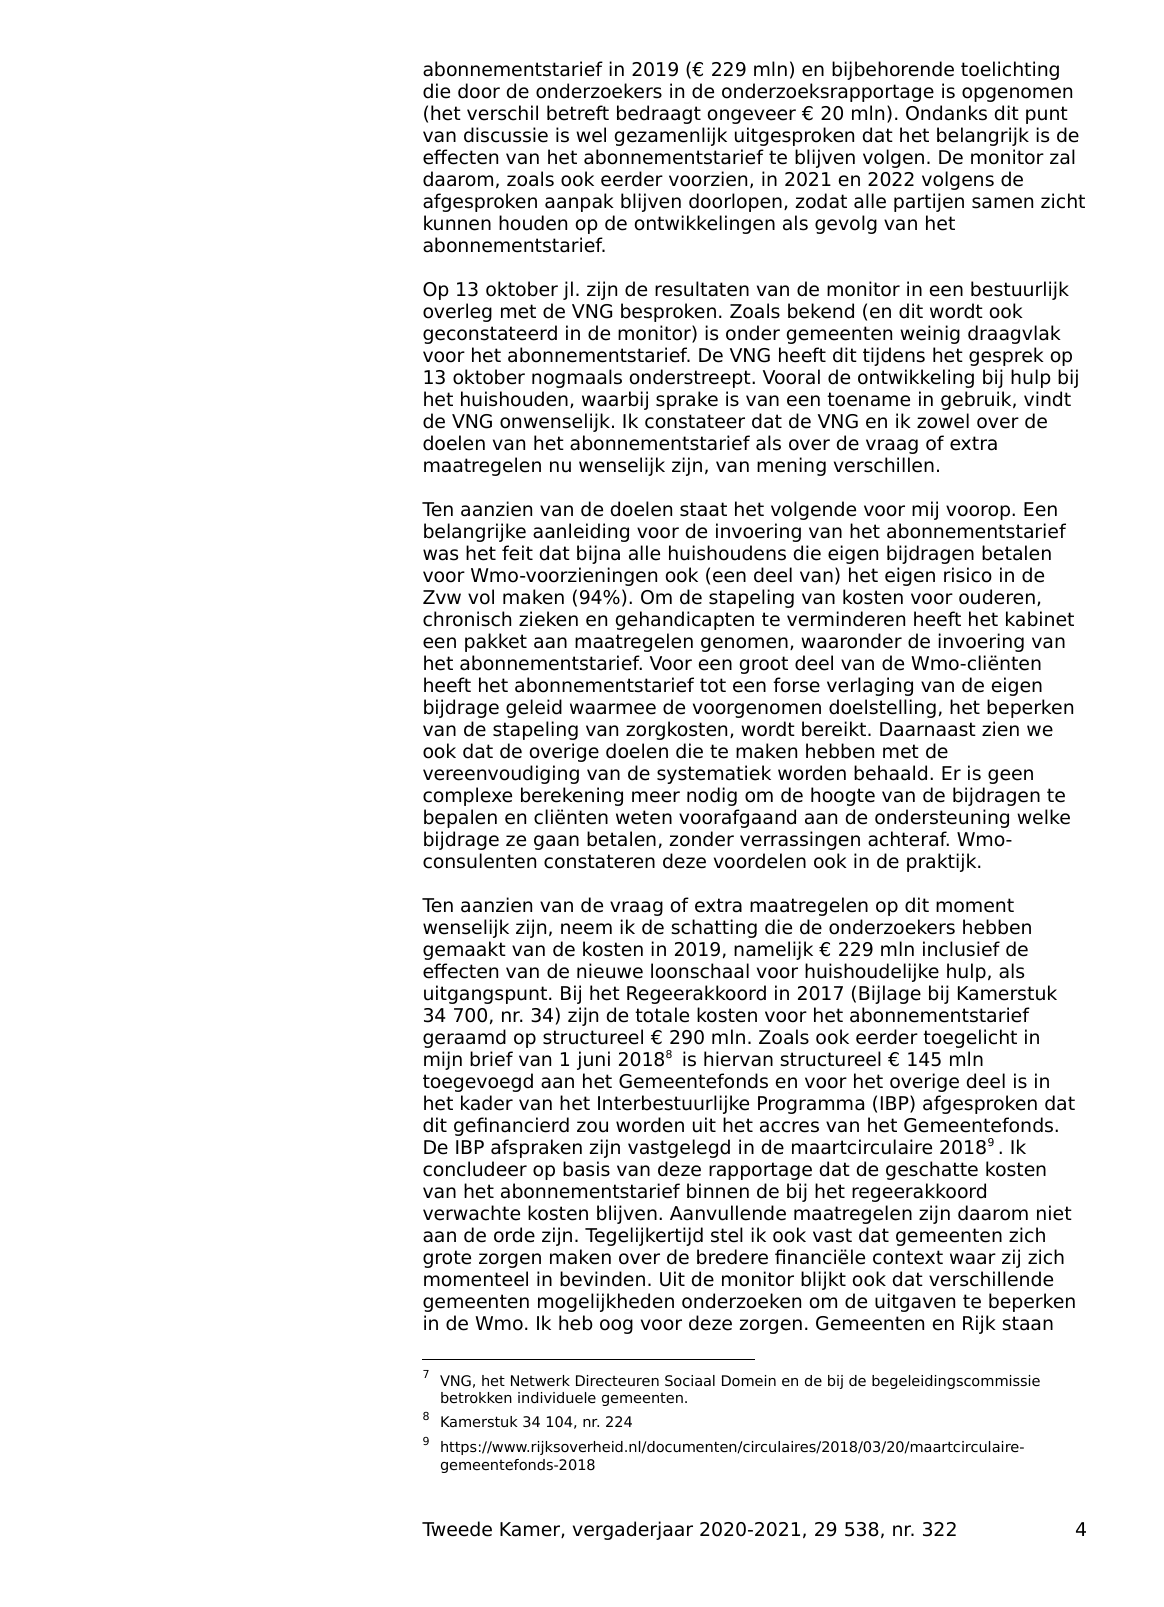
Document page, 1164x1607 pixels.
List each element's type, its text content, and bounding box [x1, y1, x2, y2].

text Ten aanzien van de doelen staat het volgende voor mij voorop. Een belangrijke aanleiding voor de invoering van het abonnementstarief was het feit dat bijna alle huishoudens die eigen bijdragen betalen voor Wmo-voorzieningen ook (een deel van) het eigen risico in de Zvw vol maken (94%). Om de stapeling van kosten voor ouderen, chronisch zieken en gehandicapten te verminderen heeft het kabinet een pakket aan maatregelen genomen, waaronder de invoering van het abonnementstarief. Voor een groot deel van de Wmo-cliënten heeft het abonnementstarief tot een forse verlaging van de eigen bijdrage geleid waarmee de voorgenomen doelstelling, het beperken van de stapeling van zorgkosten, wordt bereikt. Daarnaast zien we ook dat de overige doelen die te maken hebben met de vereenvoudiging van de systematiek worden behaald. Er is geen complexe berekening meer nodig om de hoogte van de bijdragen te bepalen en cliënten weten voorafgaand aan de ondersteuning welke bijdrage ze gaan betalen, zonder verrassingen achteraf. Wmo-consulenten constateren deze voordelen ook in de praktijk. [422, 499, 1087, 873]
text Ten aanzien van de vraag of extra maatregelen op dit moment wenselijk zijn, neem ik de schatting die de onderzoekers hebben gemaakt van de kosten in 2019, namelijk € 229 mln inclusief de effecten van de nieuwe loonschaal voor huishoudelijke hulp, als uitgangspunt. Bij het Regeerakkoord in 2017 (Bijlage bij Kamerstuk 34 700, nr. 34) zijn de totale kosten voor het abonnementstarief geraamd op structureel € 290 mln. Zoals ook eerder toegelicht in mijn brief van 1 juni 2018 is hiervan structureel € 145 mln toegevoegd aan het Gemeentefonds en voor het overige deel is in het kader van het Interbestuurlijke Programma (IBP) afgesproken dat dit gefinancierd zou worden uit het accres van het Gemeentefonds. De IBP afspraken zijn vastgelegd in de maartcirculaire 2018. Ik concludeer op basis van deze rapportage dat de geschatte kosten van het abonnementstarief binnen de bij het regeerakkoord verwachte kosten blijven. Aanvullende maatregelen zijn daarom niet aan de orde zijn. Tegelijkertijd stel ik ook vast dat gemeenten zich grote zorgen maken over de bredere financiële context waar zij zich momenteel in bevinden. Uit de monitor blijkt ook dat verschillende gemeenten mogelijkheden onderzoeken om de uitgaven te beperken in de Wmo. Ik heb oog voor deze zorgen. Gemeenten en Rijk staan [422, 895, 1087, 1334]
text Op 13 oktober jl. zijn de resultaten van de monitor in een bestuurlijk overleg met de VNG besproken. Zoals bekend (en dit wordt ook geconstateerd in de monitor) is onder gemeenten weinig draagvlak voor het abonnementstarief. De VNG heeft dit tijdens het gesprek op 13 oktober nogmaals onderstreept. Vooral de ontwikkeling bij hulp bij het huishouden, waarbij sprake is van een toename in gebruik, vindt de VNG onwenselijk. Ik constateer dat de VNG en ik zowel over de doelen van het abonnementstarief als over de vraag of extra maatregelen nu wenselijk zijn, van mening verschillen. [422, 279, 1087, 477]
text Kamerstuk 34 104, nr. 224 [422, 1410, 1087, 1432]
text abonnementstarief in 2019 (€ 229 mln) en bijbehorende toelichting die door de onderzoekers in de onderzoeksrapportage is opgenomen (het verschil betreft bedraagt ongeveer € 20 mln). Ondanks dit punt van discussie is wel gezamenlijk uitgesproken dat het belangrijk is de effecten van het abonnementstarief te blijven volgen. De monitor zal daarom, zoals ook eerder voorzien, in 2021 en 2022 volgens de afgesproken aanpak blijven doorlopen, zodat alle partijen samen zicht kunnen houden op de ontwikkelingen als gevolg van het abonnementstarief. [422, 59, 1087, 257]
text VNG, het Netwerk Directeuren Sociaal Domein en de bij de begeleidingscommissie betrokken individuele gemeenten. [422, 1368, 1087, 1407]
text https://www.rijksoverheid.nl/documenten/circulaires/2018/03/20/maartcirculaire-gemeentefonds-2018 [422, 1435, 1087, 1474]
